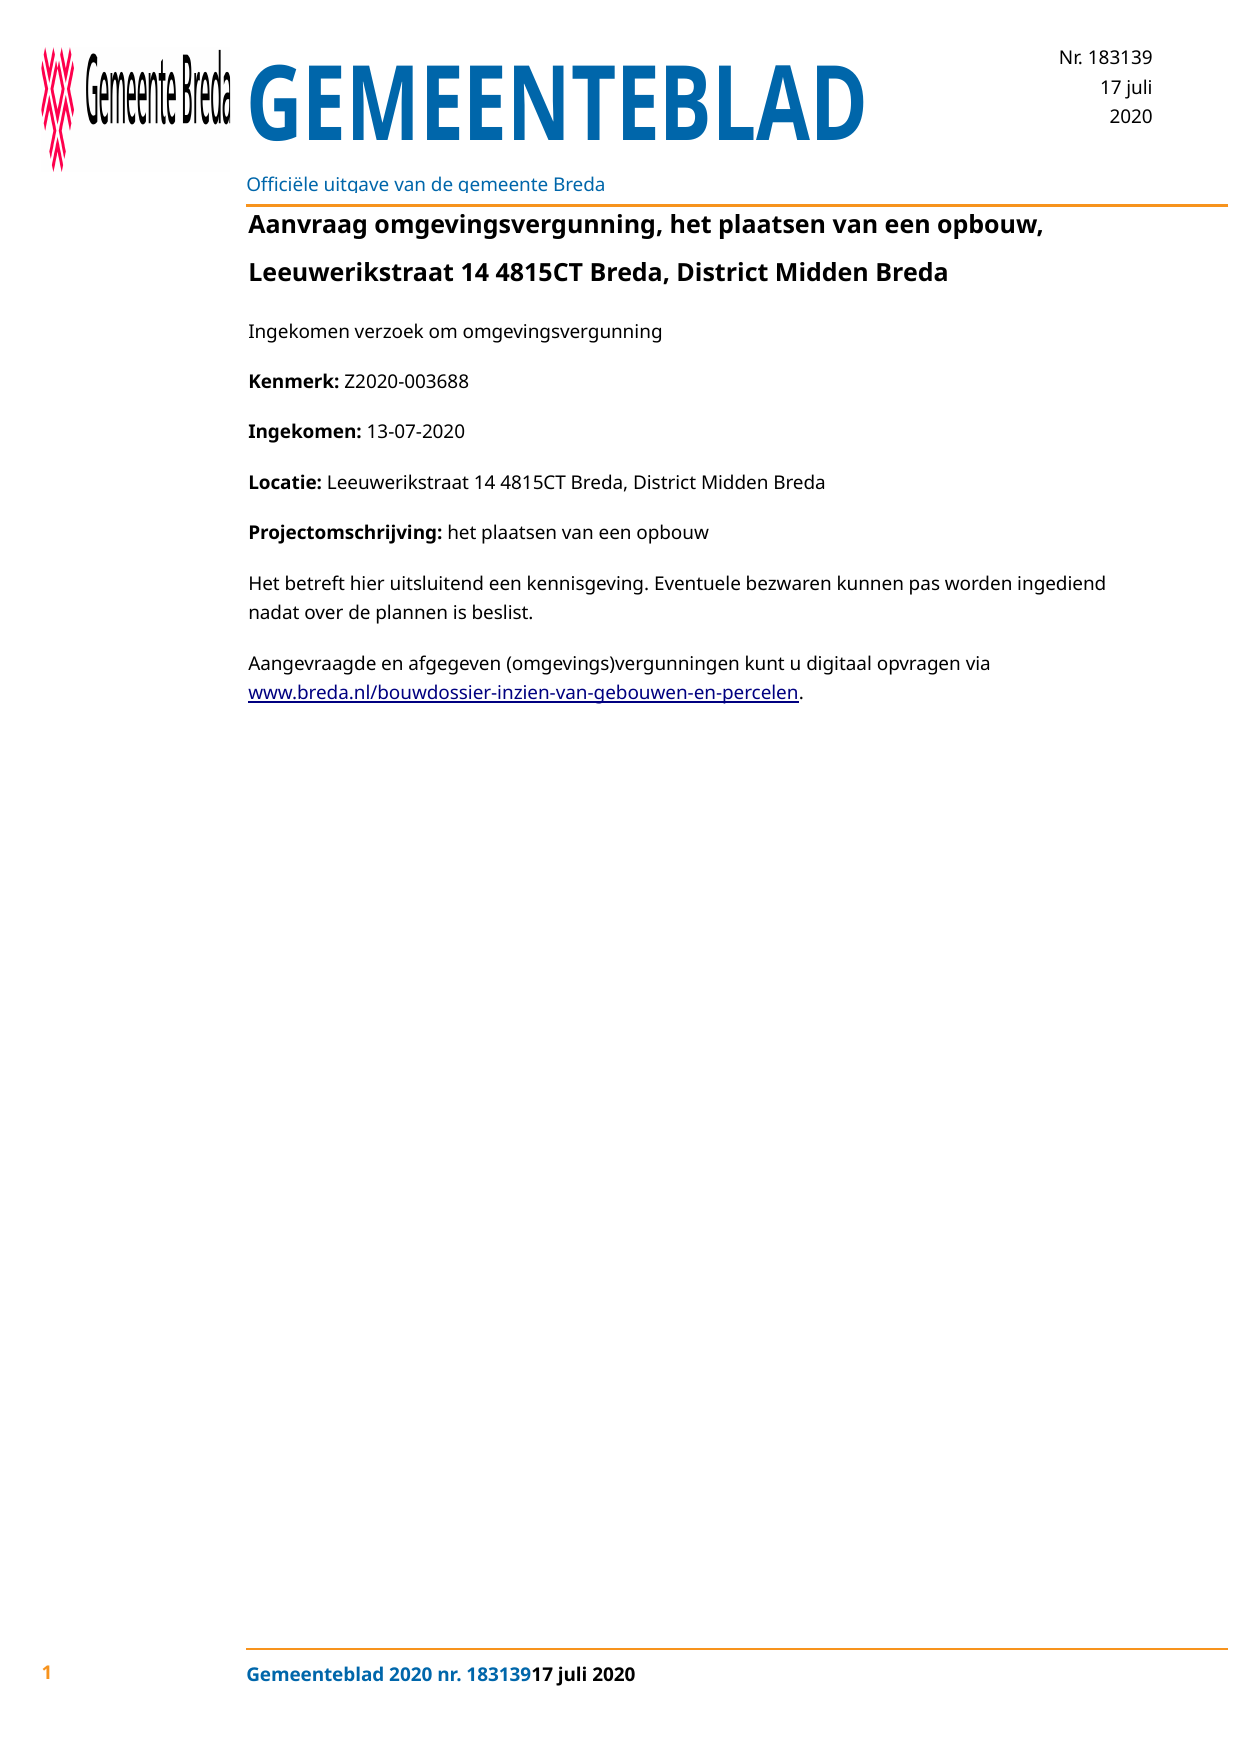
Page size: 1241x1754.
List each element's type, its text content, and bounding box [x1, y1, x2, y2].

text Aangevraagde en afgegeven (omgevings)vergunningen kunt u digitaal opvragen via www.breda.nl/bouwdossier-inzien-van-gebouwen-en-percelen. [248, 650, 1152, 705]
text Locatie: Leeuwerikstraat 14 4815CT Breda, District Midden Breda [248, 469, 1152, 495]
text Het betreft hier uitsluitend een kennisgeving. Eventuele bezwaren kunnen pas worden ingediend nadat over de plannen is beslist. [248, 570, 1152, 625]
text Ingekomen verzoek om omgevingsvergunning [248, 318, 1152, 344]
text Projectomschrijving: het plaatsen van een opbouw [248, 519, 1152, 545]
picture [41, 47, 231, 172]
text Kenmerk: Z2020-003688 [248, 368, 1152, 394]
text Aanvraag omgevingsvergunning, het plaatsen van een opbouw, Leeuwerikstraat 14 4815CT Breda, District Midden Breda [248, 207, 1152, 288]
text Ingekomen: 13-07-2020 [248, 419, 1152, 444]
